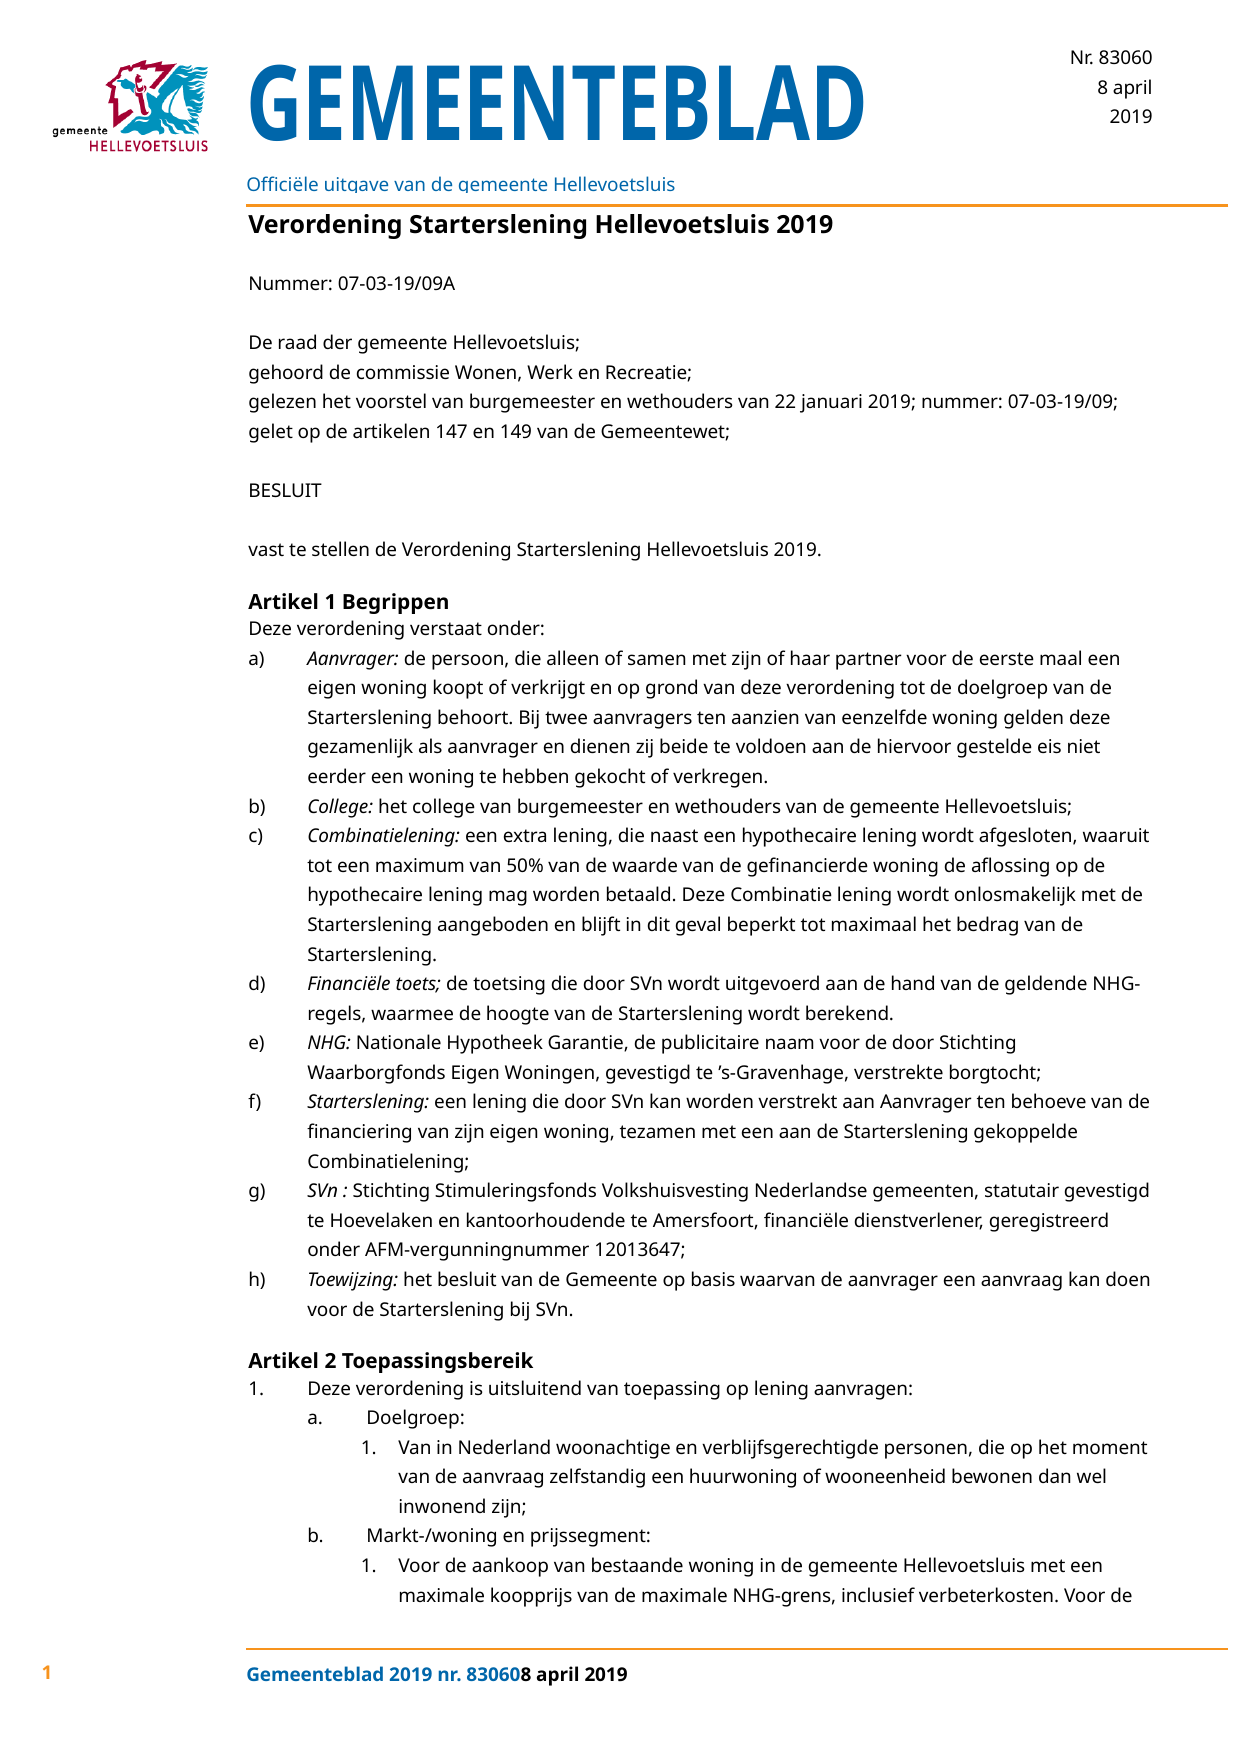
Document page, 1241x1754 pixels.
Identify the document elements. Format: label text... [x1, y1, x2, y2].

list SVn : Stichting Stimuleringsfonds Volkshuisvesting Nederlandse gemeenten, statutair gevestigd te Hoevelaken en kantoorhoudende te Amersfoort, financiële dienstverlener, geregistreerd onder AFM-vergunningnummer 12013647; [248, 1177, 1152, 1262]
text vast te stellen de Verordening Starterslening Hellevoetsluis 2019. [248, 537, 1152, 562]
text BESLUIT [248, 477, 1152, 503]
text De raad der gemeente Hellevoetsluis; [248, 329, 1152, 355]
text Nummer: 07-03-19/09A [248, 270, 1152, 296]
list Toewijzing: het besluit van de Gemeente op basis waarvan de aanvrager een aanvraag kan doen voor de Starterslening bij SVn. [248, 1266, 1152, 1322]
list Financiële toets; de toetsing die door SVn wordt uitgevoerd aan de hand van de geldende NHG-regels, waarmee de hoogte van de Starterslening wordt berekend. [248, 970, 1152, 1026]
list Markt-/woning en prijssegment: [307, 1523, 1152, 1548]
list NHG: Nationale Hypotheek Garantie, de publicitaire naam voor de door Stichting Waarborgfonds Eigen Woningen, gevestigd te ’s-Gravenhage, verstrekte borgtocht; [248, 1029, 1152, 1085]
text gelezen het voorstel van burgemeester en wethouders van 22 januari 2019; nummer: 07-03-19/09; [248, 389, 1152, 414]
list Starterslening: een lening die door SVn kan worden verstrekt aan Aanvrager ten behoeve van de financiering van zijn eigen woning, tezamen met een aan de Starterslening gekoppelde Combinatielening; [248, 1089, 1152, 1174]
text gelet op de artikelen 147 en 149 van de Gemeentewet; [248, 418, 1152, 444]
text Artikel 2 Toepassingsbereik [248, 1346, 1152, 1375]
text Deze verordening verstaat onder: [248, 615, 1152, 641]
list Van in Nederland woonachtige en verblijfsgerechtigde personen, die op het moment van de aanvraag zelfstandig een huurwoning of wooneenheid bewonen dan wel inwonend zijn; [361, 1434, 1152, 1519]
list Deze verordening is uitsluitend van toepassing op lening aanvragen: [248, 1375, 1152, 1400]
list College: het college van burgemeester en wethouders van de gemeente Hellevoetsluis; [248, 793, 1152, 819]
list Combinatielening: een extra lening, die naast een hypothecaire lening wordt afgesloten, waaruit tot een maximum van 50% van de waarde van de gefinancierde woning de aflossing op de hypothecaire lening mag worden betaald. Deze Combinatie lening wordt onlosmakelijk met de Starterslening aangeboden en blijft in dit geval beperkt tot maximaal het bedrag van de Starterslening. [248, 822, 1152, 967]
text gehoord de commissie Wonen, Werk en Recreatie; [248, 359, 1152, 385]
list Doelgroep: [307, 1404, 1152, 1430]
picture [41, 47, 231, 172]
list Aanvrager: de persoon, die alleen of samen met zijn of haar partner voor de eerste maal een eigen woning koopt of verkrijgt en op grond van deze verordening tot de doelgroep van de Starterslening behoort. Bij twee aanvragers ten aanzien van eenzelfde woning gelden deze gezamenlijk als aanvrager en dienen zij beide te voldoen aan de hiervoor gestelde eis niet eerder een woning te hebben gekocht of verkregen. [248, 645, 1152, 789]
text Verordening Starterslening Hellevoetsluis 2019 [248, 207, 1152, 241]
text Artikel 1 Begrippen [248, 587, 1152, 615]
list Voor de aankoop van bestaande woning in de gemeente Hellevoetsluis met een maximale koopprijs van de maximale NHG-grens, inclusief verbeterkosten. Voor de [361, 1552, 1152, 1607]
